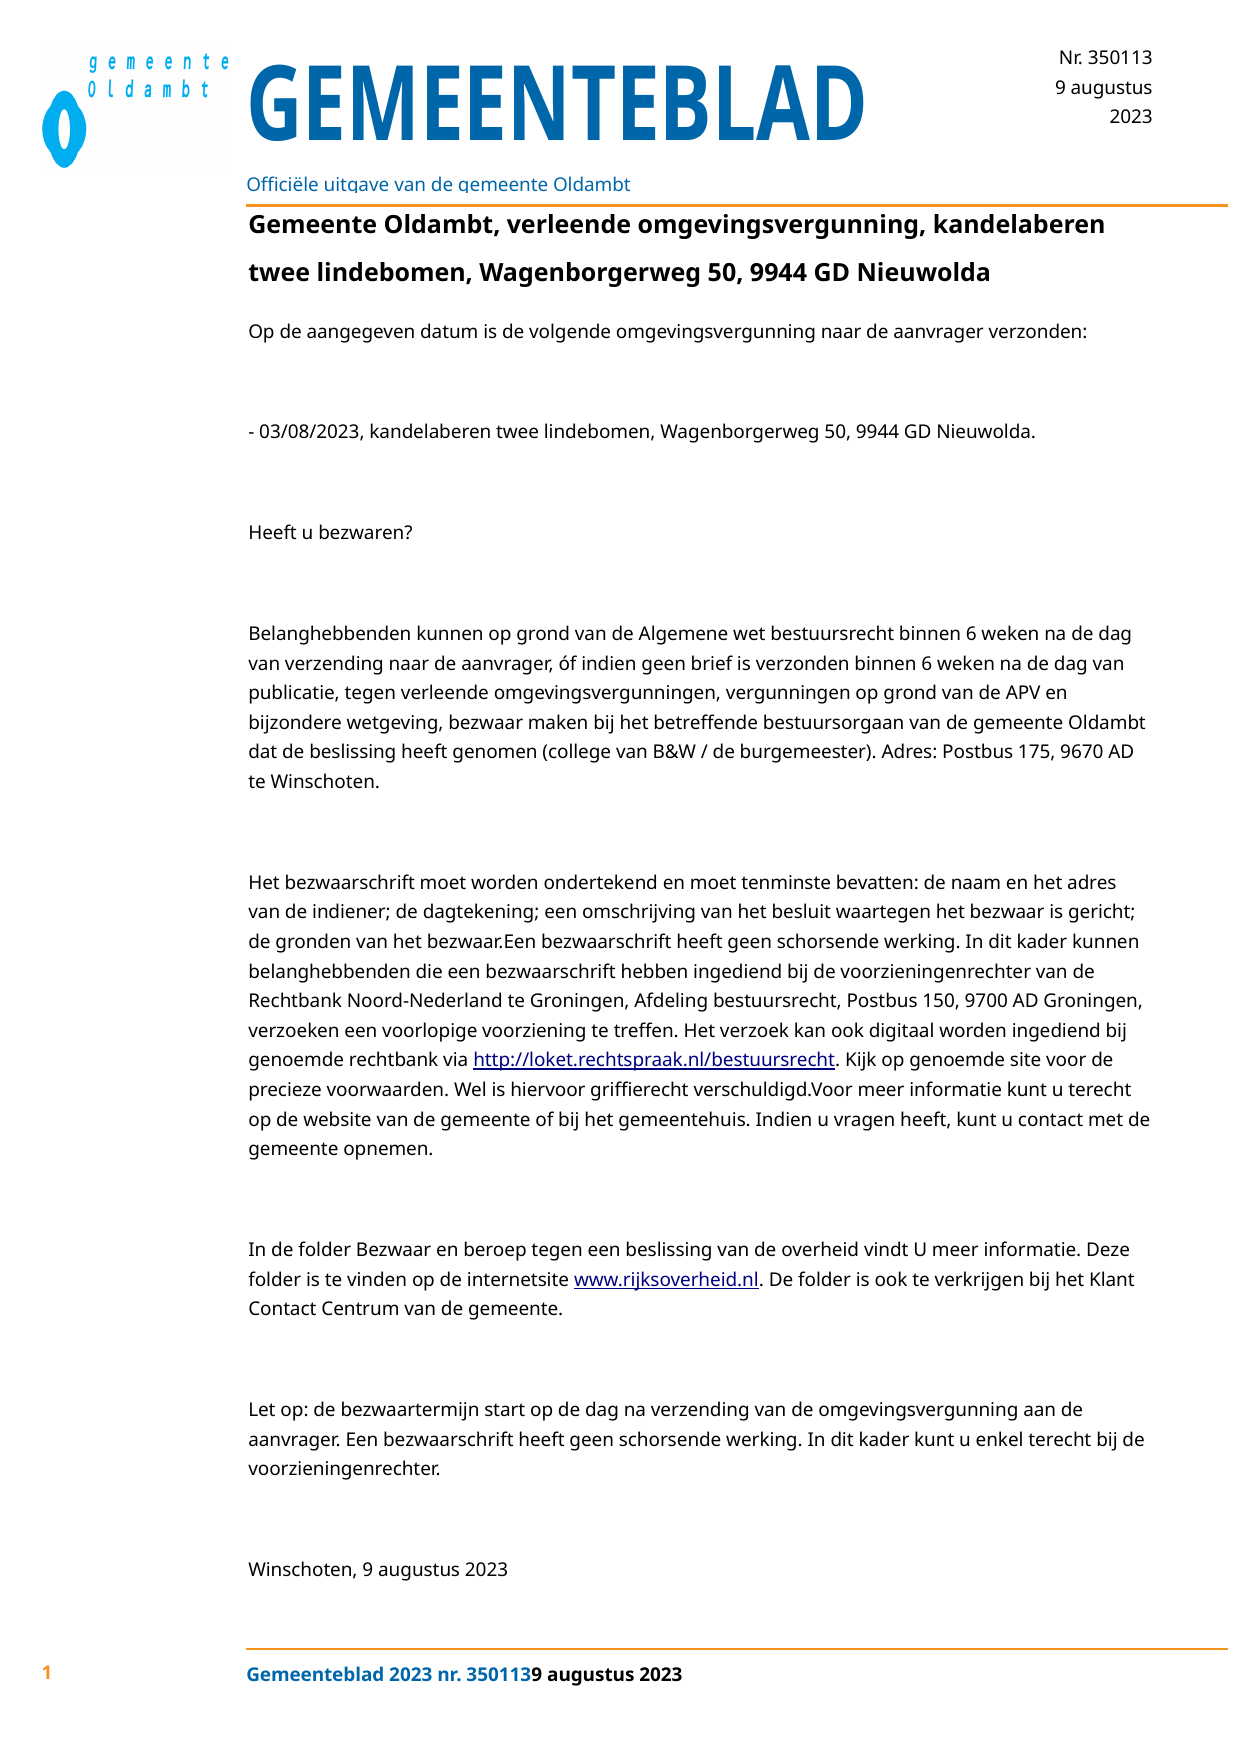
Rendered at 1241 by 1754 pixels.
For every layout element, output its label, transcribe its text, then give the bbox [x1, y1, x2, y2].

text Heeft u bezwaren? [248, 519, 1152, 545]
text Let op: de bezwaartermijn start op de dag na verzending van de omgevingsvergunning aan de aanvrager. Een bezwaarschrift heeft geen schorsende werking. In dit kader kunt u enkel terecht bij de voorzieningenrechter. [248, 1396, 1152, 1481]
text - 03/08/2023, kandelaberen twee lindebomen, Wagenborgerweg 50, 9944 GD Nieuwolda. [248, 419, 1152, 444]
text Winschoten, 9 augustus 2023 [248, 1556, 1152, 1582]
text Gemeente Oldambt, verleende omgevingsvergunning, kandelaberen twee lindebomen, Wagenborgerweg 50, 9944 GD Nieuwolda [248, 207, 1152, 288]
text Belanghebbenden kunnen op grond van de Algemene wet bestuursrecht binnen 6 weken na de dag van verzending naar de aanvrager, óf indien geen brief is verzonden binnen 6 weken na de dag van publicatie, tegen verleende omgevingsvergunningen, vergunningen op grond van de APV en bijzondere wetgeving, bezwaar maken bij het betreffende bestuursorgaan van de gemeente Oldambt dat de beslissing heeft genomen (college van B&W / de burgemeester). Adres: Postbus 175, 9670 AD te Winschoten. [248, 620, 1152, 794]
text Op de aangegeven datum is de volgende omgevingsvergunning naar de aanvrager verzonden: [248, 318, 1152, 344]
picture [41, 47, 231, 172]
text In de folder Bezwaar en beroep tegen een beslissing van de overheid vindt U meer informatie. Deze folder is te vinden op de internetsite www.rijksoverheid.nl. De folder is ook te verkrijgen bij het Klant Contact Centrum van de gemeente. [248, 1236, 1152, 1321]
text Het bezwaarschrift moet worden ondertekend en moet tenminste bevatten: de naam en het adres van de indiener; de dagtekening; een omschrijving van het besluit waartegen het bezwaar is gericht; de gronden van het bezwaar.Een bezwaarschrift heeft geen schorsende werking. In dit kader kunnen belanghebbenden die een bezwaarschrift hebben ingediend bij de voorzieningenrechter van de Rechtbank Noord-Nederland te Groningen, Afdeling bestuursrecht, Postbus 150, 9700 AD Groningen, verzoeken een voorlopige voorziening te treffen. Het verzoek kan ook digitaal worden ingediend bij genoemde rechtbank via http://loket.rechtspraak.nl/bestuursrecht. Kijk op genoemde site voor de precieze voorwaarden. Wel is hiervoor griffierecht verschuldigd.Voor meer informatie kunt u terecht op de website van de gemeente of bij het gemeentehuis. Indien u vragen heeft, kunt u contact met de gemeente opnemen. [248, 869, 1152, 1161]
